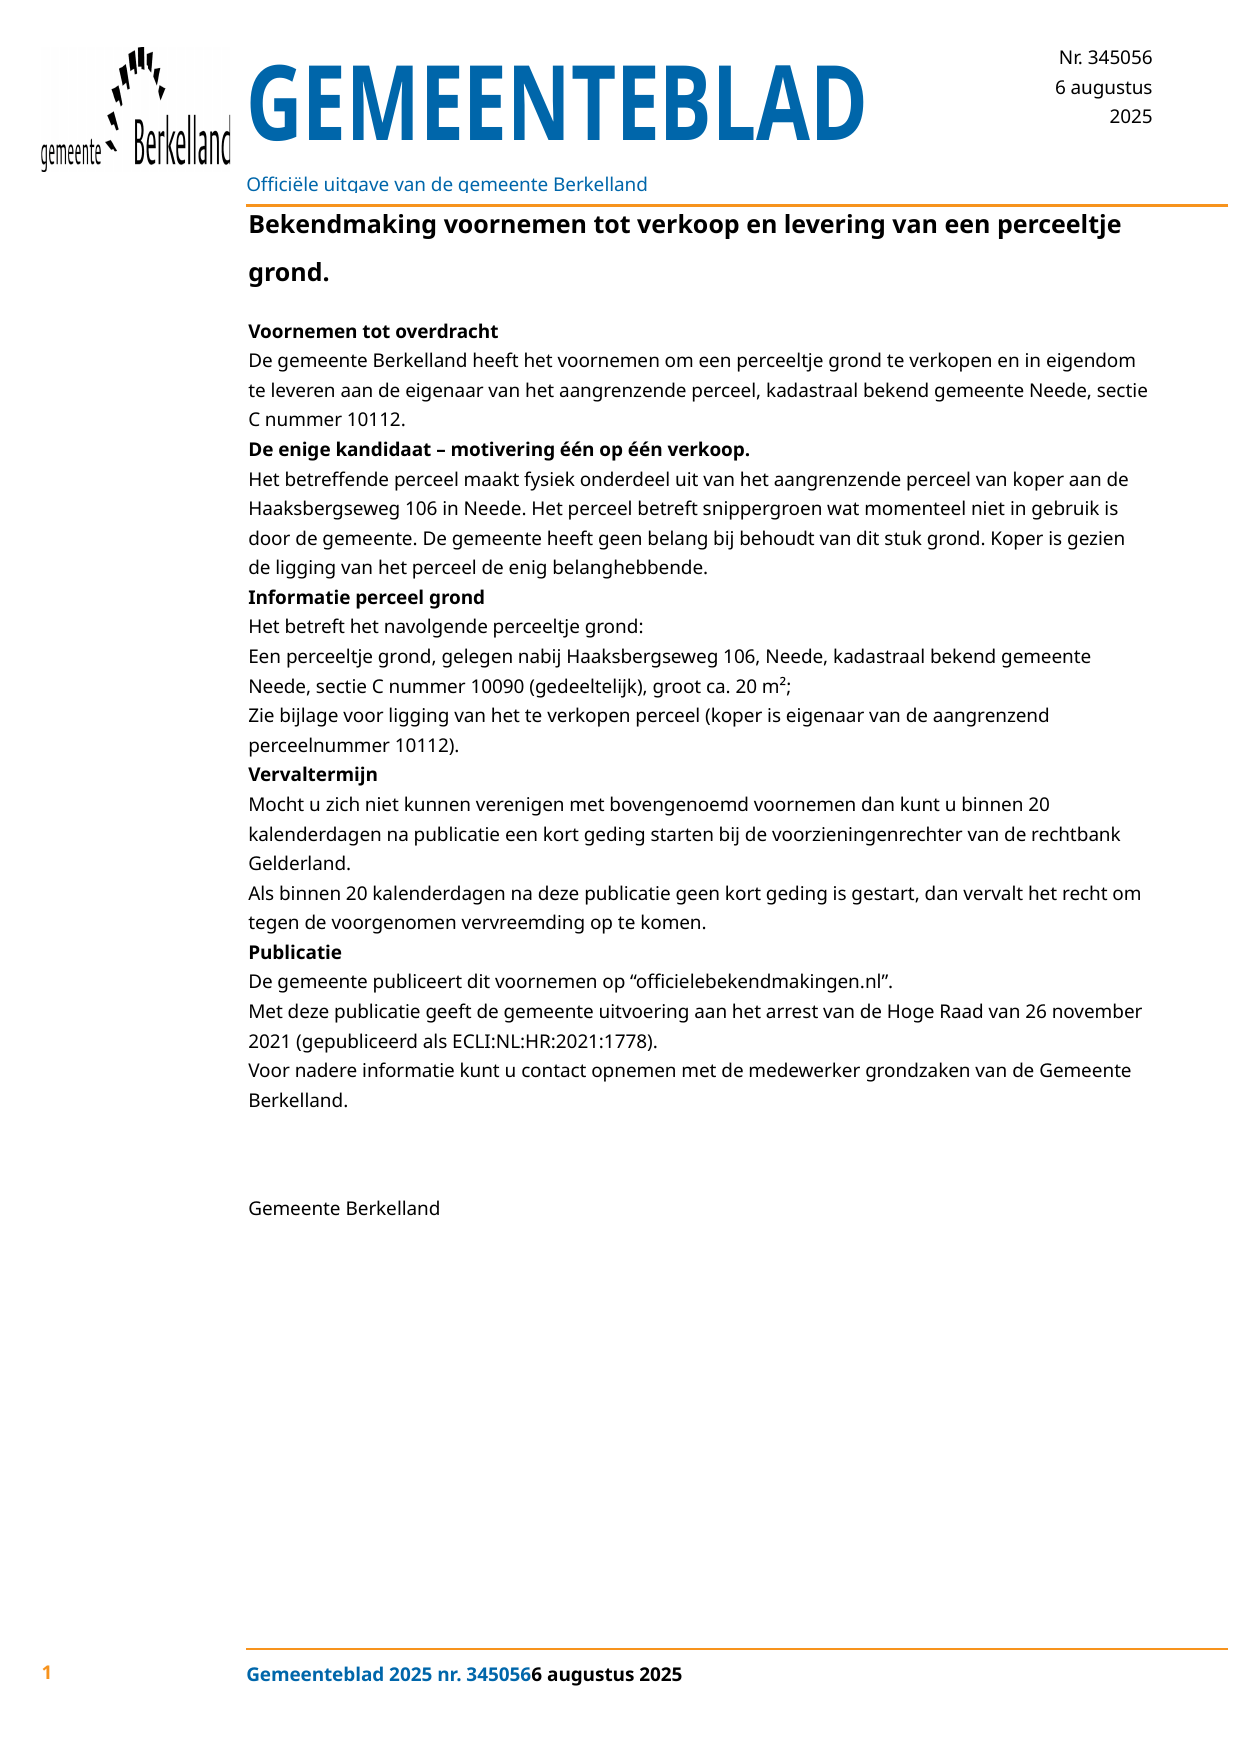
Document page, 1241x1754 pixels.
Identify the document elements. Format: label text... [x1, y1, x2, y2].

text Vervaltermijn [248, 762, 1152, 787]
text Bekendmaking voornemen tot verkoop en levering van een perceeltje grond. [248, 207, 1152, 288]
text Voornemen tot overdracht [248, 318, 1152, 344]
text Het betreft het navolgende perceeltje grond: [248, 614, 1152, 639]
text De gemeente publiceert dit voornemen op “officielebekendmakingen.nl”. [248, 969, 1152, 994]
text Het betreffende perceel maakt fysiek onderdeel uit van het aangrenzende perceel van koper aan de Haaksbergseweg 106 in Neede. Het perceel betreft snippergroen wat momenteel niet in gebruik is door de gemeente. De gemeente heeft geen belang bij behoudt van dit stuk grond. Koper is gezien de ligging van het perceel de enig belanghebbende. [248, 466, 1152, 580]
text Als binnen 20 kalenderdagen na deze publicatie geen kort geding is gestart, dan vervalt het recht om tegen de voorgenomen vervreemding op te komen. [248, 880, 1152, 935]
text Zie bijlage voor ligging van het te verkopen perceel (koper is eigenaar van de aangrenzend perceelnummer 10112). [248, 702, 1152, 758]
text Met deze publicatie geeft de gemeente uitvoering aan het arrest van de Hoge Raad van 26 november 2021 (gepubliceerd als ECLI:NL:HR:2021:1778). [248, 998, 1152, 1054]
text Mocht u zich niet kunnen verenigen met bovengenoemd voornemen dan kunt u binnen 20 kalenderdagen na publicatie een kort geding starten bij de voorzieningenrechter van de rechtbank Gelderland. [248, 791, 1152, 876]
text Voor nadere informatie kunt u contact opnemen met de medewerker grondzaken van de Gemeente Berkelland. [248, 1057, 1152, 1113]
text Een perceeltje grond, gelegen nabij Haaksbergseweg 106, Neede, kadastraal bekend gemeente Neede, sectie C nummer 10090 (gedeeltelijk), groot ca. 20 m²; [248, 643, 1152, 699]
text De gemeente Berkelland heeft het voornemen om een perceeltje grond te verkopen en in eigendom te leveren aan de eigenaar van het aangrenzende perceel, kadastraal bekend gemeente Neede, sectie C nummer 10112. [248, 347, 1152, 432]
text De enige kandidaat – motivering één op één verkoop. [248, 436, 1152, 462]
text Gemeente Berkelland [248, 1196, 1152, 1221]
text Informatie perceel grond [248, 584, 1152, 610]
text Publicatie [248, 939, 1152, 965]
picture [41, 47, 231, 172]
